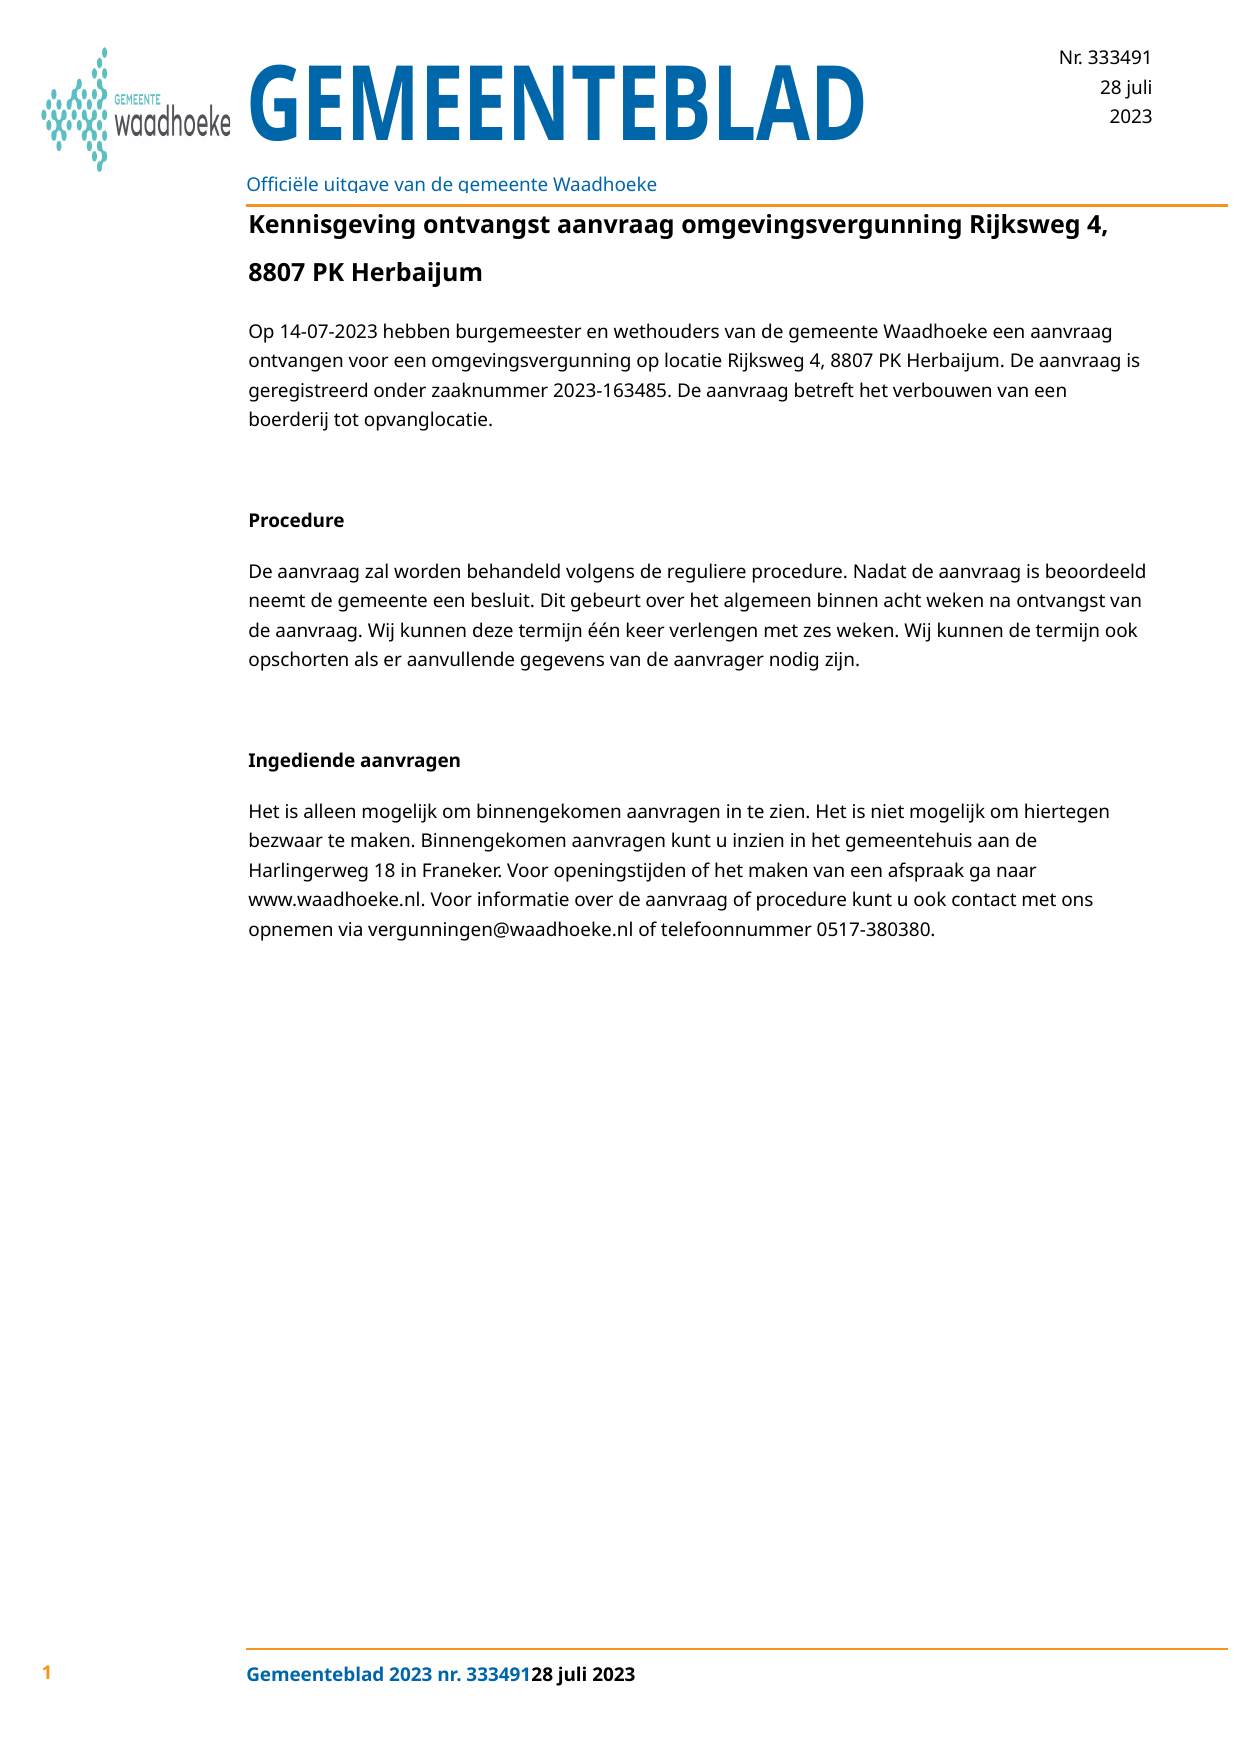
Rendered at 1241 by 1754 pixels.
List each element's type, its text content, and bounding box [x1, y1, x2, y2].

picture [41, 47, 231, 172]
text Het is alleen mogelijk om binnengekomen aanvragen in te zien. Het is niet mogelijk om hiertegen bezwaar te maken. Binnengekomen aanvragen kunt u inzien in het gemeentehuis aan de Harlingerweg 18 in Franeker. Voor openingstijden of het maken van een afspraak ga naar www.waadhoeke.nl. Voor informatie over de aanvraag of procedure kunt u ook contact met ons opnemen via vergunningen@waadhoeke.nl of telefoonnummer 0517-380380. [248, 798, 1152, 942]
text Kennisgeving ontvangst aanvraag omgevingsvergunning Rijksweg 4, 8807 PK Herbaijum [248, 207, 1152, 288]
text De aanvraag zal worden behandeld volgens de reguliere procedure. Nadat de aanvraag is beoordeeld neemt de gemeente een besluit. Dit gebeurt over het algemeen binnen acht weken na ontvangst van de aanvraag. Wij kunnen deze termijn één keer verlengen met zes weken. Wij kunnen de termijn ook opschorten als er aanvullende gegevens van de aanvrager nodig zijn. [248, 558, 1152, 672]
text Ingediende aanvragen [248, 747, 1152, 773]
text Procedure [248, 507, 1152, 533]
text Op 14-07-2023 hebben burgemeester en wethouders van de gemeente Waadhoeke een aanvraag ontvangen voor een omgevingsvergunning op locatie Rijksweg 4, 8807 PK Herbaijum. De aanvraag is geregistreerd onder zaaknummer 2023-163485. De aanvraag betreft het verbouwen van een boerderij tot opvanglocatie. [248, 318, 1152, 432]
